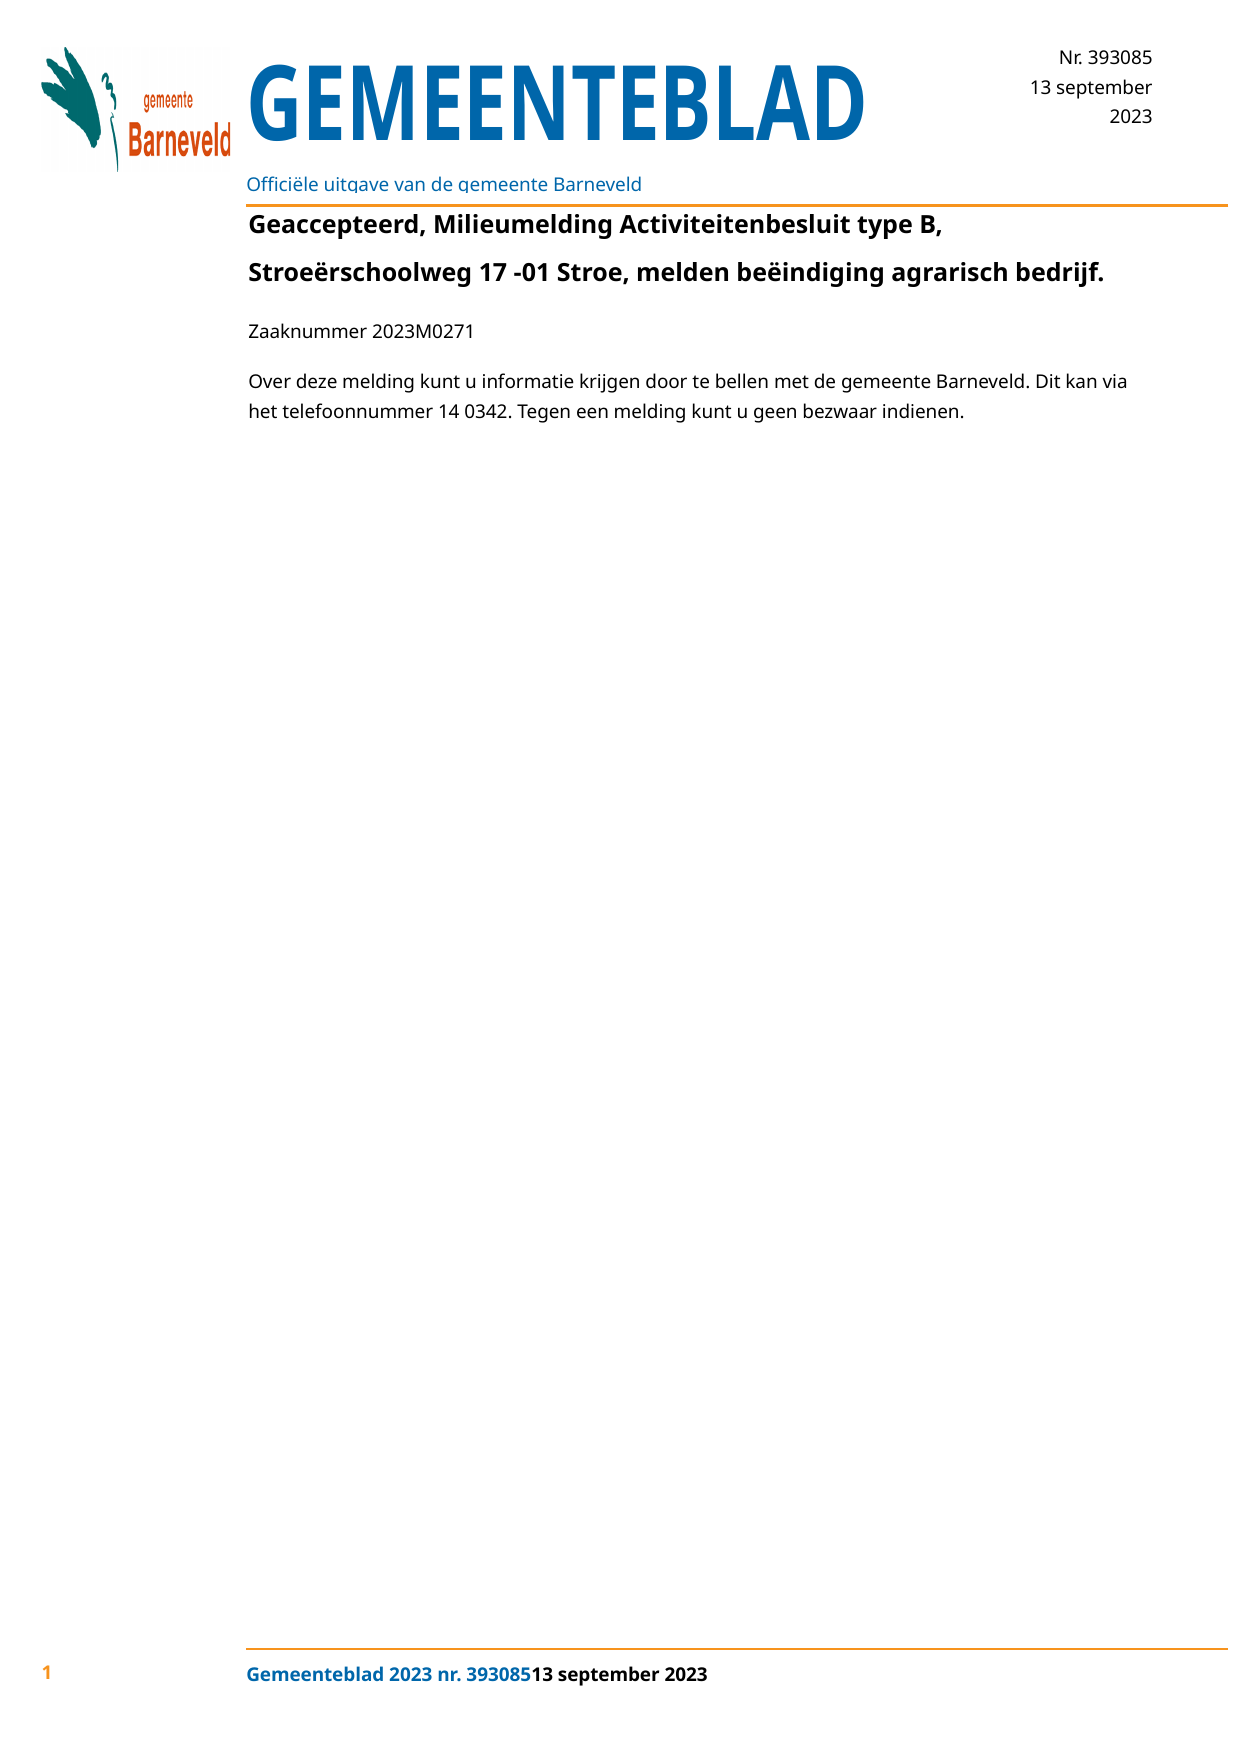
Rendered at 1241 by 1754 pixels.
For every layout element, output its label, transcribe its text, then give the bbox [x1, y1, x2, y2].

text Zaaknummer 2023M0271 [248, 318, 1152, 344]
text Over deze melding kunt u informatie krijgen door te bellen met de gemeente Barneveld. Dit kan via het telefoonnummer 14 0342. Tegen een melding kunt u geen bezwaar indienen. [248, 368, 1152, 424]
text Geaccepteerd, Milieumelding Activiteitenbesluit type B, Stroeërschoolweg 17 -01 Stroe, melden beëindiging agrarisch bedrijf. [248, 207, 1152, 288]
picture [41, 47, 231, 172]
